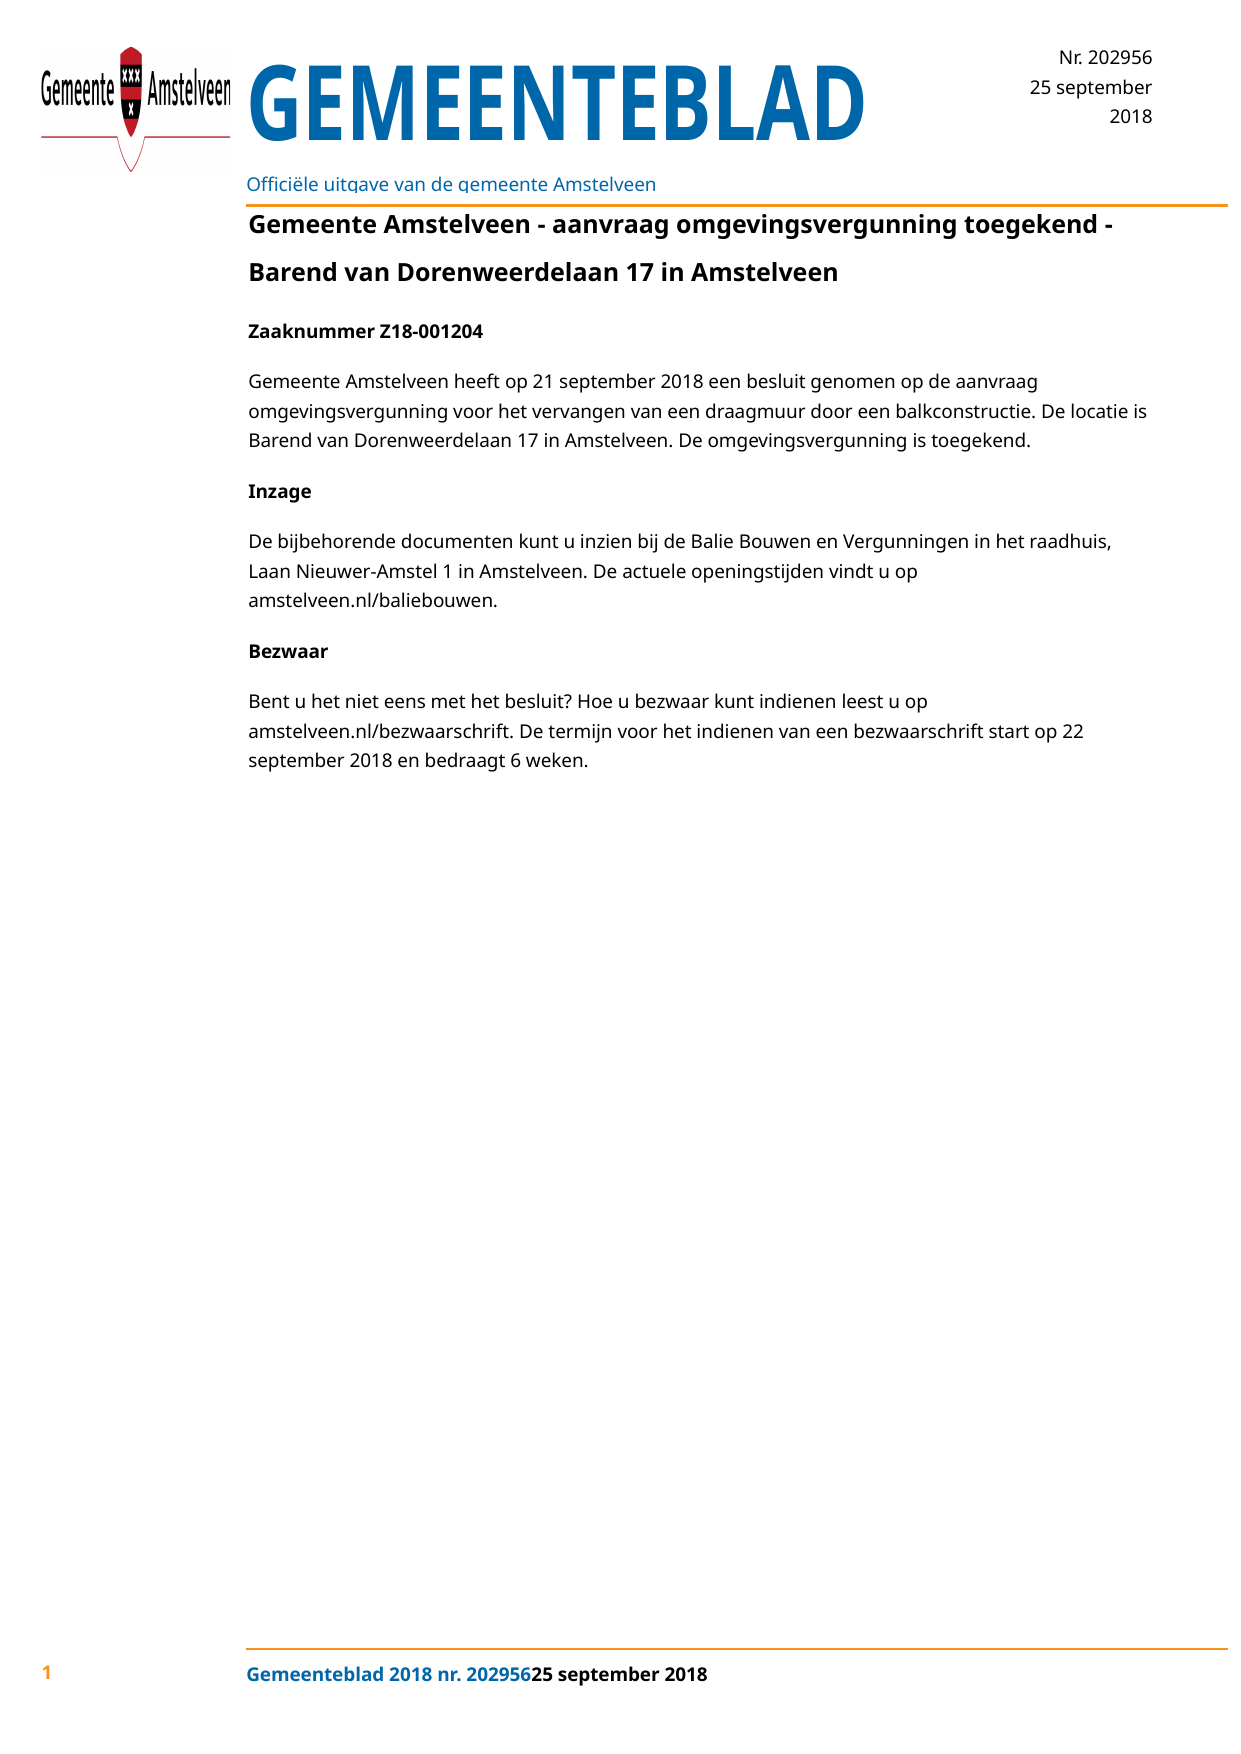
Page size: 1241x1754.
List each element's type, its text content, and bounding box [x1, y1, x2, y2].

text Bent u het niet eens met het besluit? Hoe u bezwaar kunt indienen leest u op amstelveen.nl/bezwaarschrift. De termijn voor het indienen van een bezwaarschrift start op 22 september 2018 en bedraagt 6 weken. [248, 688, 1152, 773]
text Bezwaar [248, 638, 1152, 664]
text Gemeente Amstelveen heeft op 21 september 2018 een besluit genomen op de aanvraag omgevingsvergunning voor het vervangen van een draagmuur door een balkconstructie. De locatie is Barend van Dorenweerdelaan 17 in Amstelveen. De omgevingsvergunning is toegekend. [248, 368, 1152, 453]
text Inzage [248, 478, 1152, 504]
text De bijbehorende documenten kunt u inzien bij de Balie Bouwen en Vergunningen in het raadhuis, Laan Nieuwer-Amstel 1 in Amstelveen. De actuele openingstijden vindt u op amstelveen.nl/baliebouwen. [248, 528, 1152, 613]
text Zaaknummer Z18-001204 [248, 318, 1152, 344]
text Gemeente Amstelveen - aanvraag omgevingsvergunning toegekend - Barend van Dorenweerdelaan 17 in Amstelveen [248, 207, 1152, 288]
picture [41, 47, 231, 172]
